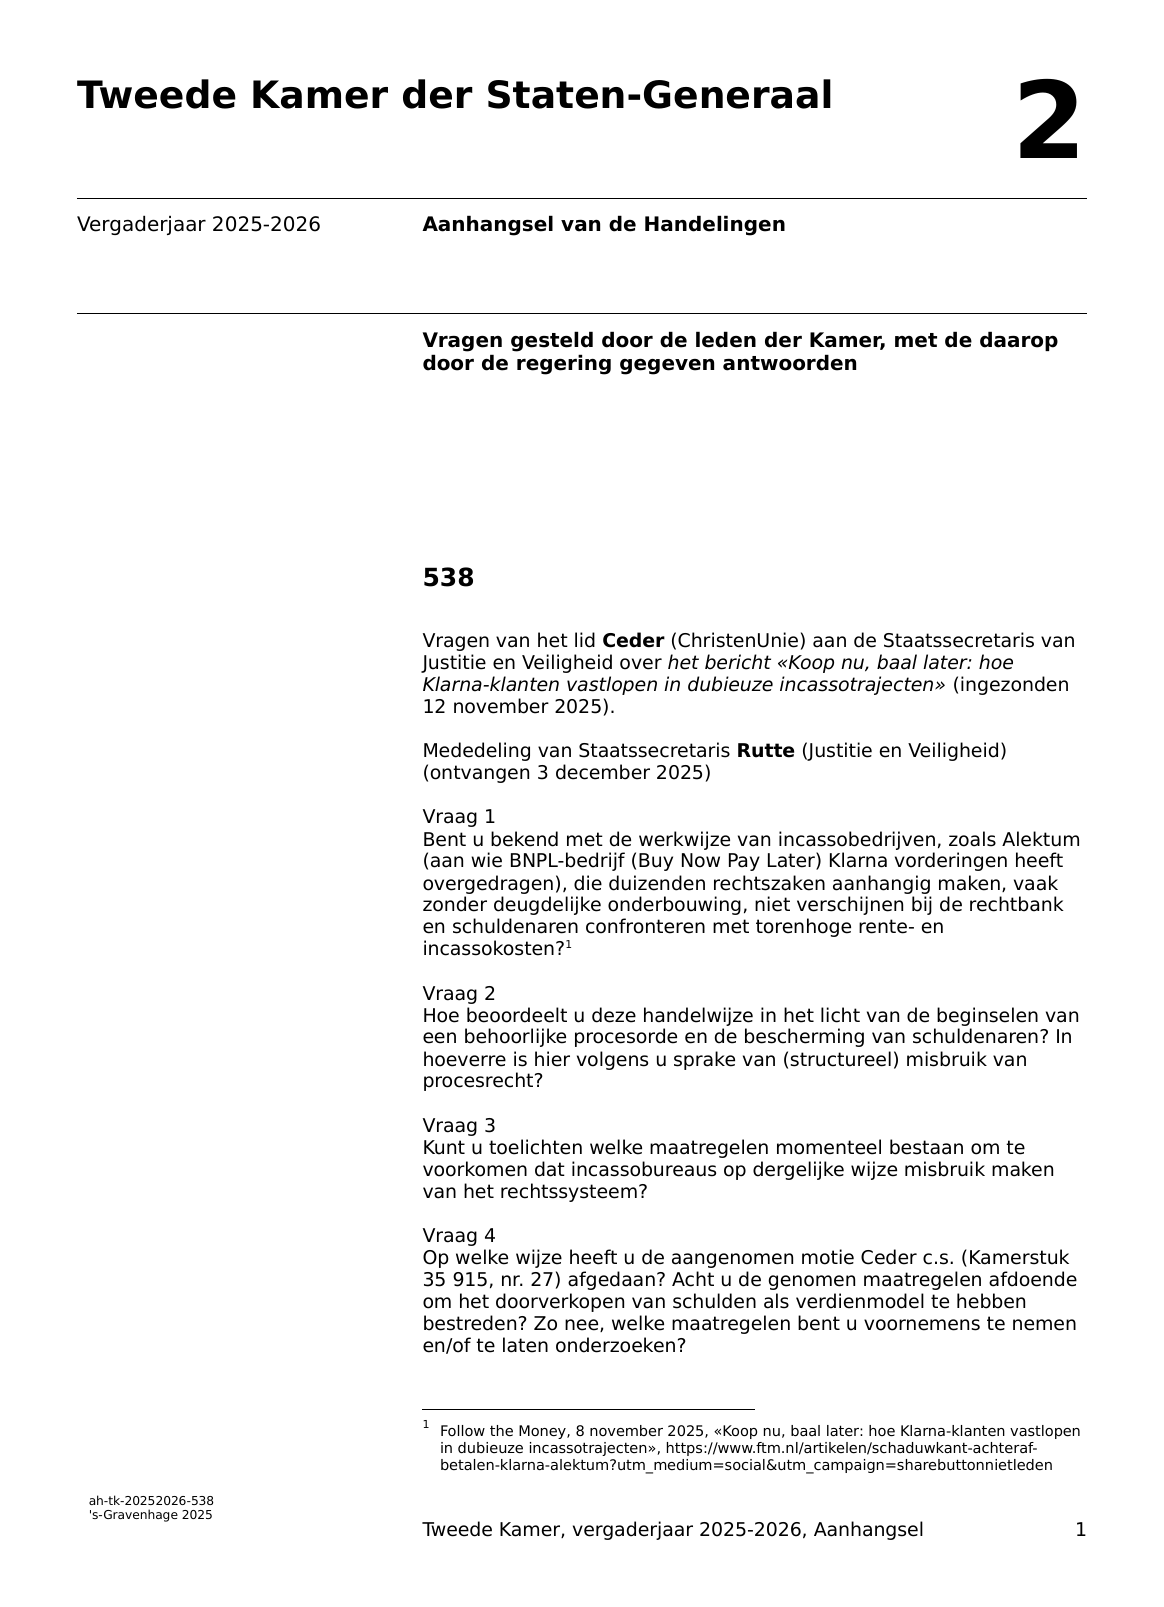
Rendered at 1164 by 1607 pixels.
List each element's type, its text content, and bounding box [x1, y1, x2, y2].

text Vragen van het lid Ceder (ChristenUnie) aan de Staatssecretaris van Justitie en Veiligheid over het bericht «Koop nu, baal later: hoe Klarna-klanten vastlopen in dubieuze incassotrajecten» (ingezonden 12 november 2025). [422, 630, 1087, 718]
text ah-tk-20252026-538 [88, 1494, 323, 1508]
table_cell Aanhangsel van de Handelingen [422, 199, 1087, 313]
text Vraag 2 [422, 982, 1087, 1004]
table_cell Vergaderjaar 2025-2026 [77, 199, 422, 313]
table_header Tweede Kamer der Staten-Generaal [77, 59, 886, 198]
text Vraag 1 [422, 806, 1087, 828]
text Vraag 3 [422, 1114, 1087, 1137]
text Bent u bekend met de werkwijze van incassobedrijven, zoals Alektum (aan wie BNPL-bedrijf (Buy Now Pay Later) Klarna vorderingen heeft overgedragen), die duizenden rechtszaken aanhangig maken, vaak zonder deugdelijke onderbouwing, niet verschijnen bij de rechtbank en schuldenaren confronteren met torenhoge rente- en incassokosten? [422, 828, 1087, 960]
text 538 [422, 563, 1087, 592]
text Mededeling van Staatssecretaris Rutte (Justitie en Veiligheid) (ontvangen 3 december 2025) [422, 740, 1087, 784]
table_header 2 [886, 59, 1087, 198]
text Hoe beoordeelt u deze handelwijze in het licht van de beginselen van een behoorlijke procesorde en de bescherming van schuldenaren? In hoeverre is hier volgens u sprake van (structureel) misbruik van procesrecht? [422, 1004, 1087, 1092]
text Kunt u toelichten welke maatregelen momenteel bestaan om te voorkomen dat incassobureaus op dergelijke wijze misbruik maken van het rechtssysteem? [422, 1137, 1087, 1202]
text Follow the Money, 8 november 2025, «Koop nu, baal later: hoe Klarna-klanten vastlopen in dubieuze incassotrajecten», https://www.ftm.nl/artikelen/schaduwkant-achteraf-betalen-klarna-alektum?utm_medium=social&utm_campaign=sharebuttonnietleden [422, 1418, 1087, 1474]
text Op welke wijze heeft u de aangenomen motie Ceder c.s. (Kamerstuk 35 915, nr. 27) afgedaan? Acht u de genomen maatregelen afdoende om het doorverkopen van schulden als verdienmodel te hebben bestreden? Zo nee, welke maatregelen bent u voornemens te nemen en/of te laten onderzoeken? [422, 1247, 1087, 1357]
text 's-Gravenhage 2025 [88, 1508, 323, 1522]
table_cell [77, 314, 422, 375]
table_cell Vragen gesteld door de leden der Kamer, met de daarop door de regering gegeven antwoorden [422, 314, 1087, 375]
text Vraag 4 [422, 1225, 1087, 1247]
